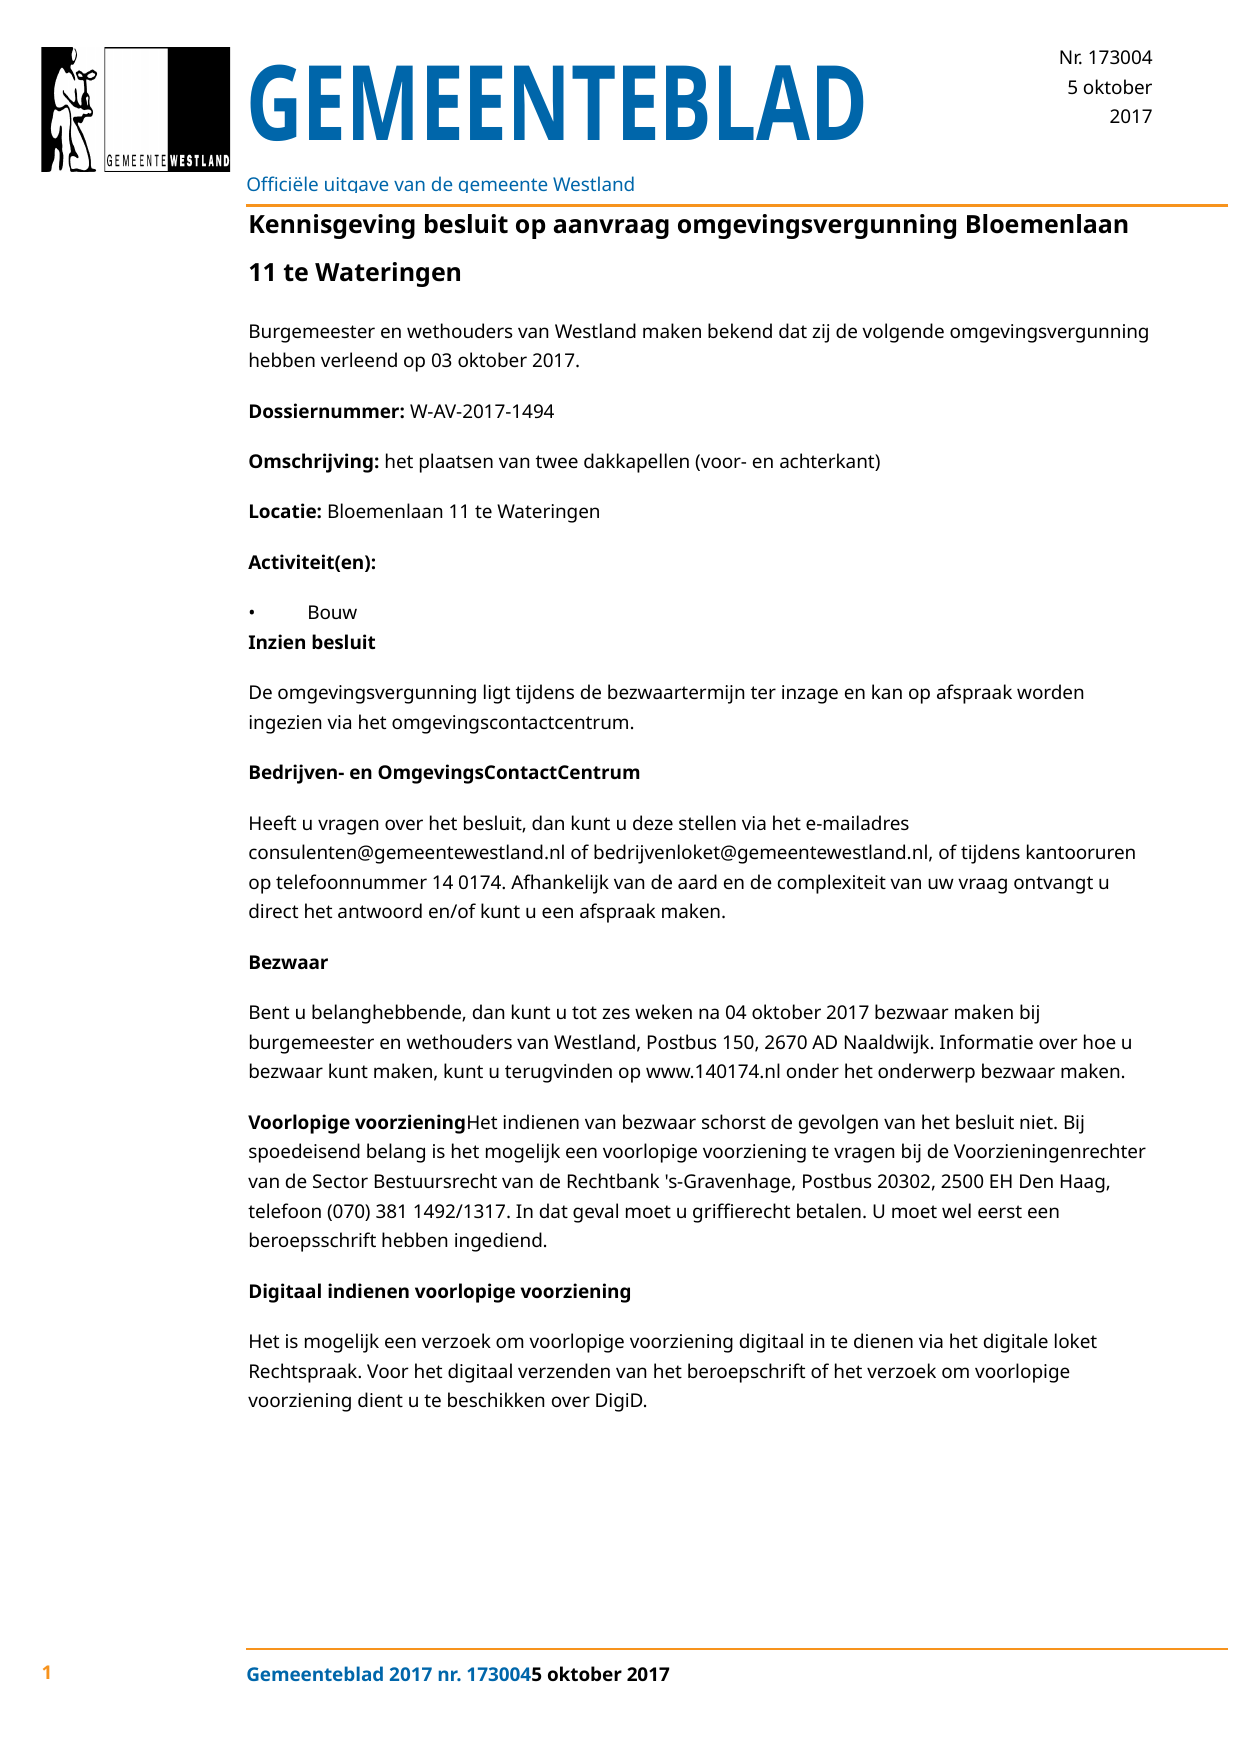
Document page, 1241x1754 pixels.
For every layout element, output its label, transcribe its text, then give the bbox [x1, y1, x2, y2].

picture [41, 47, 231, 172]
text Omschrijving: het plaatsen van twee dakkapellen (voor- en achterkant) [248, 448, 1152, 474]
text Digitaal indienen voorlopige voorziening [248, 1278, 1152, 1304]
text Heeft u vragen over het besluit, dan kunt u deze stellen via het e-mailadres consulenten@gemeentewestland.nl of bedrijvenloket@gemeentewestland.nl, of tijdens kantooruren op telefoonnummer 14 0174. Afhankelijk van de aard en de complexiteit van uw vraag ontvangt u direct het antwoord en/of kunt u een afspraak maken. [248, 810, 1152, 924]
text De omgevingsvergunning ligt tijdens de bezwaartermijn ter inzage en kan op afspraak worden ingezien via het omgevingscontactcentrum. [248, 679, 1152, 735]
text Activiteit(en): [248, 549, 1152, 575]
text Bent u belanghebbende, dan kunt u tot zes weken na 04 oktober 2017 bezwaar maken bij burgemeester en wethouders van Westland, Postbus 150, 2670 AD Naaldwijk. Informatie over hoe u bezwaar kunt maken, kunt u terugvinden op www.140174.nl onder het onderwerp bezwaar maken. [248, 999, 1152, 1084]
text Bedrijven- en OmgevingsContactCentrum [248, 759, 1152, 785]
text Dossiernummer: W-AV-2017-1494 [248, 398, 1152, 424]
text Bezwaar [248, 949, 1152, 975]
text Locatie: Bloemenlaan 11 te Wateringen [248, 499, 1152, 524]
list Bouw [248, 599, 1152, 625]
text Het is mogelijk een verzoek om voorlopige voorziening digitaal in te dienen via het digitale loket Rechtspraak. Voor het digitaal verzenden van het beroepschrift of het verzoek om voorlopige voorziening dient u te beschikken over DigiD. [248, 1328, 1152, 1413]
text Voorlopige voorzieningHet indienen van bezwaar schorst de gevolgen van het besluit niet. Bij spoedeisend belang is het mogelijk een voorlopige voorziening te vragen bij de Voorzieningenrechter van de Sector Bestuursrecht van de Rechtbank 's-Gravenhage, Postbus 20302, 2500 EH Den Haag, telefoon (070) 381 1492/1317. In dat geval moet u griffierecht betalen. U moet wel eerst een beroepsschrift hebben ingediend. [248, 1109, 1152, 1253]
text Burgemeester en wethouders van Westland maken bekend dat zij de volgende omgevingsvergunning hebben verleend op 03 oktober 2017. [248, 318, 1152, 373]
text Kennisgeving besluit op aanvraag omgevingsvergunning Bloemenlaan 11 te Wateringen [248, 207, 1152, 288]
text Inzien besluit [248, 629, 1152, 655]
